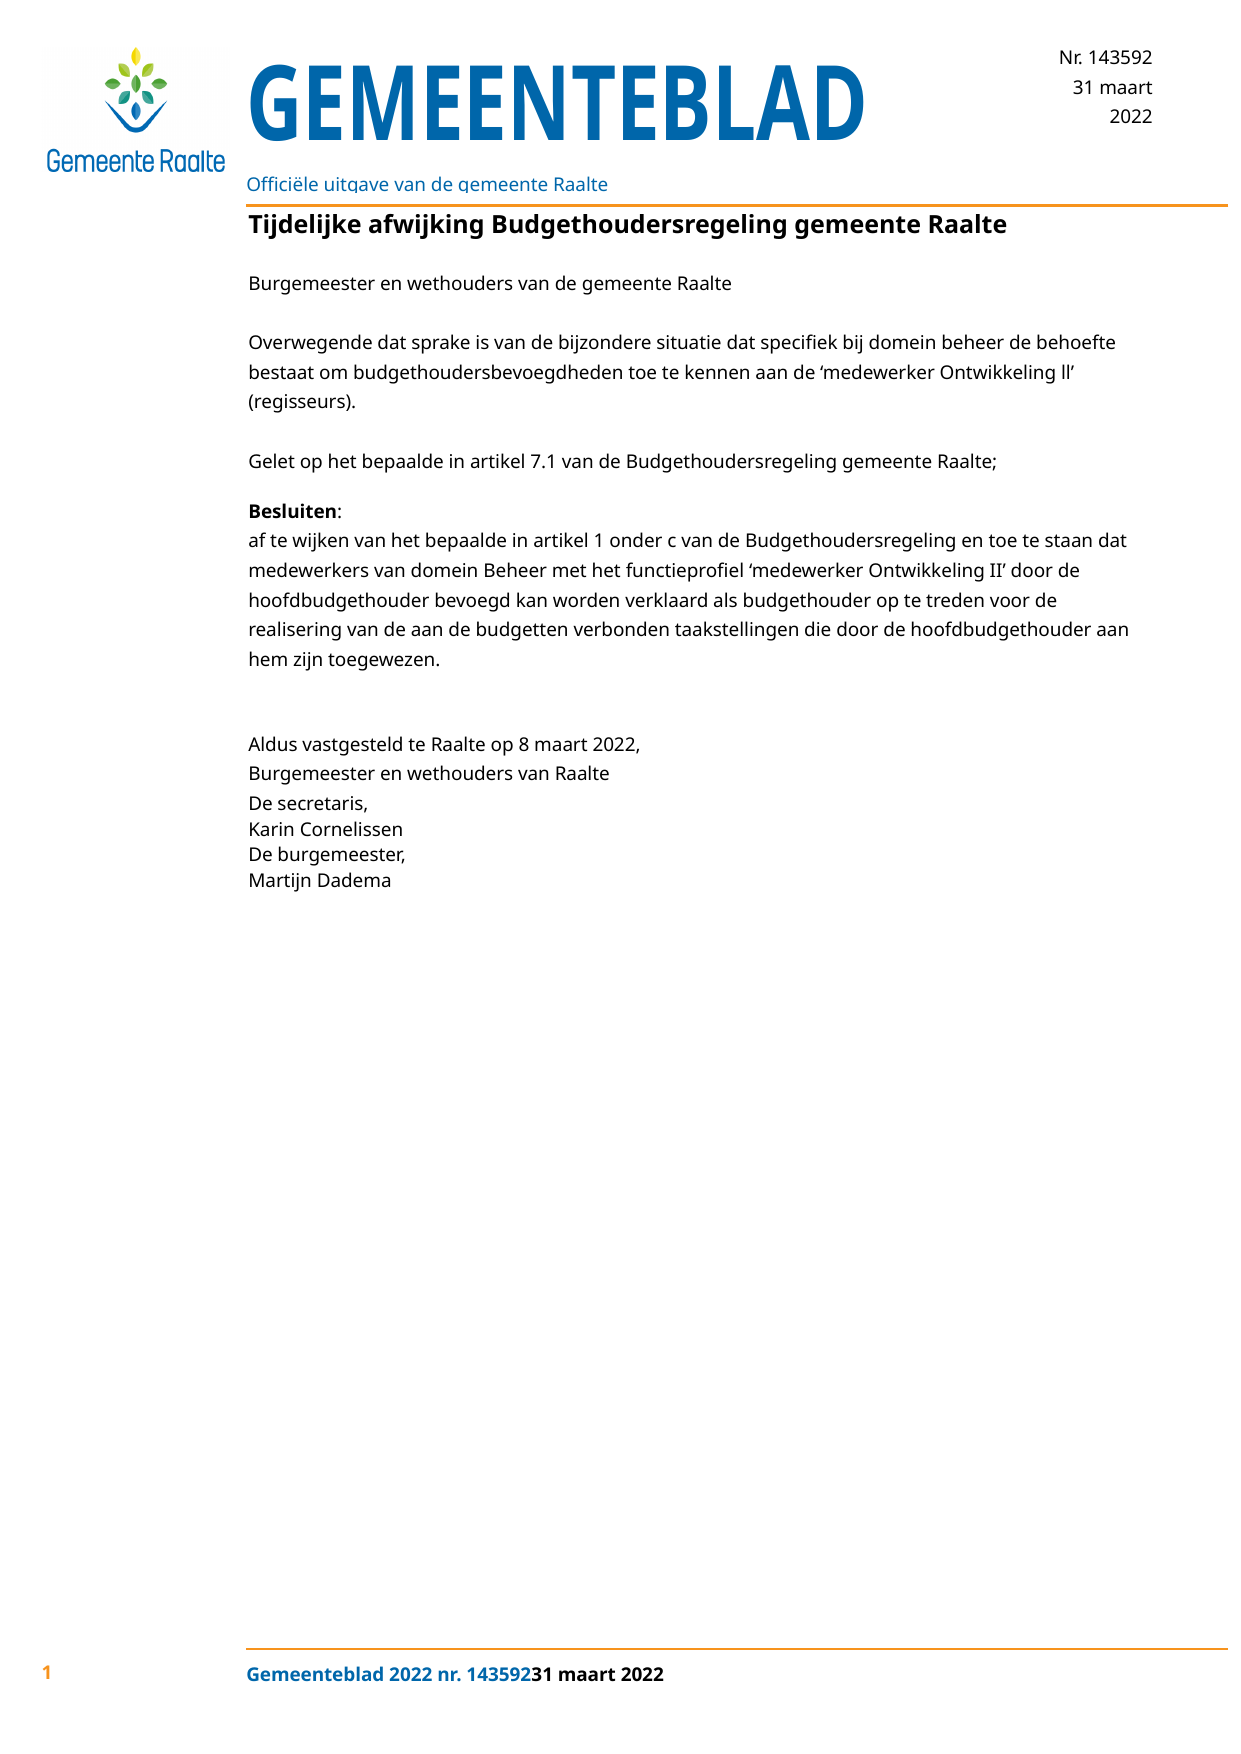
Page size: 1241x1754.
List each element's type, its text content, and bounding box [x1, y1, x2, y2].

text Gelet op het bepaalde in artikel 7.1 van de Budgethoudersregeling gemeente Raalte; [248, 448, 1152, 473]
text Karin Cornelissen [248, 816, 1152, 842]
text Martijn Dadema [248, 867, 1152, 893]
text Besluiten: [248, 498, 1152, 524]
text Burgemeester en wethouders van Raalte [248, 761, 1152, 786]
text af te wijken van het bepaalde in artikel 1 onder c van de Budgethoudersregeling en toe te staan dat medewerkers van domein Beheer met het functieprofiel ‘medewerker Ontwikkeling II’ door de hoofdbudgethouder bevoegd kan worden verklaard als budgethouder op te treden voor de realisering van de aan de budgetten verbonden taakstellingen die door de hoofdbudgethouder aan hem zijn toegewezen. [248, 528, 1152, 672]
text Aldus vastgesteld te Raalte op 8 maart 2022, [248, 731, 1152, 757]
text Burgemeester en wethouders van de gemeente Raalte [248, 270, 1152, 296]
picture [41, 47, 231, 172]
text Overwegende dat sprake is van de bijzondere situatie dat specifiek bij domein beheer de behoefte bestaat om budgethoudersbevoegdheden toe te kennen aan de ‘medewerker Ontwikkeling ll’ (regisseurs). [248, 329, 1152, 414]
text De secretaris, [248, 790, 1152, 816]
text De burgemeester, [248, 842, 1152, 867]
text Tijdelijke afwijking Budgethoudersregeling gemeente Raalte [248, 207, 1152, 241]
